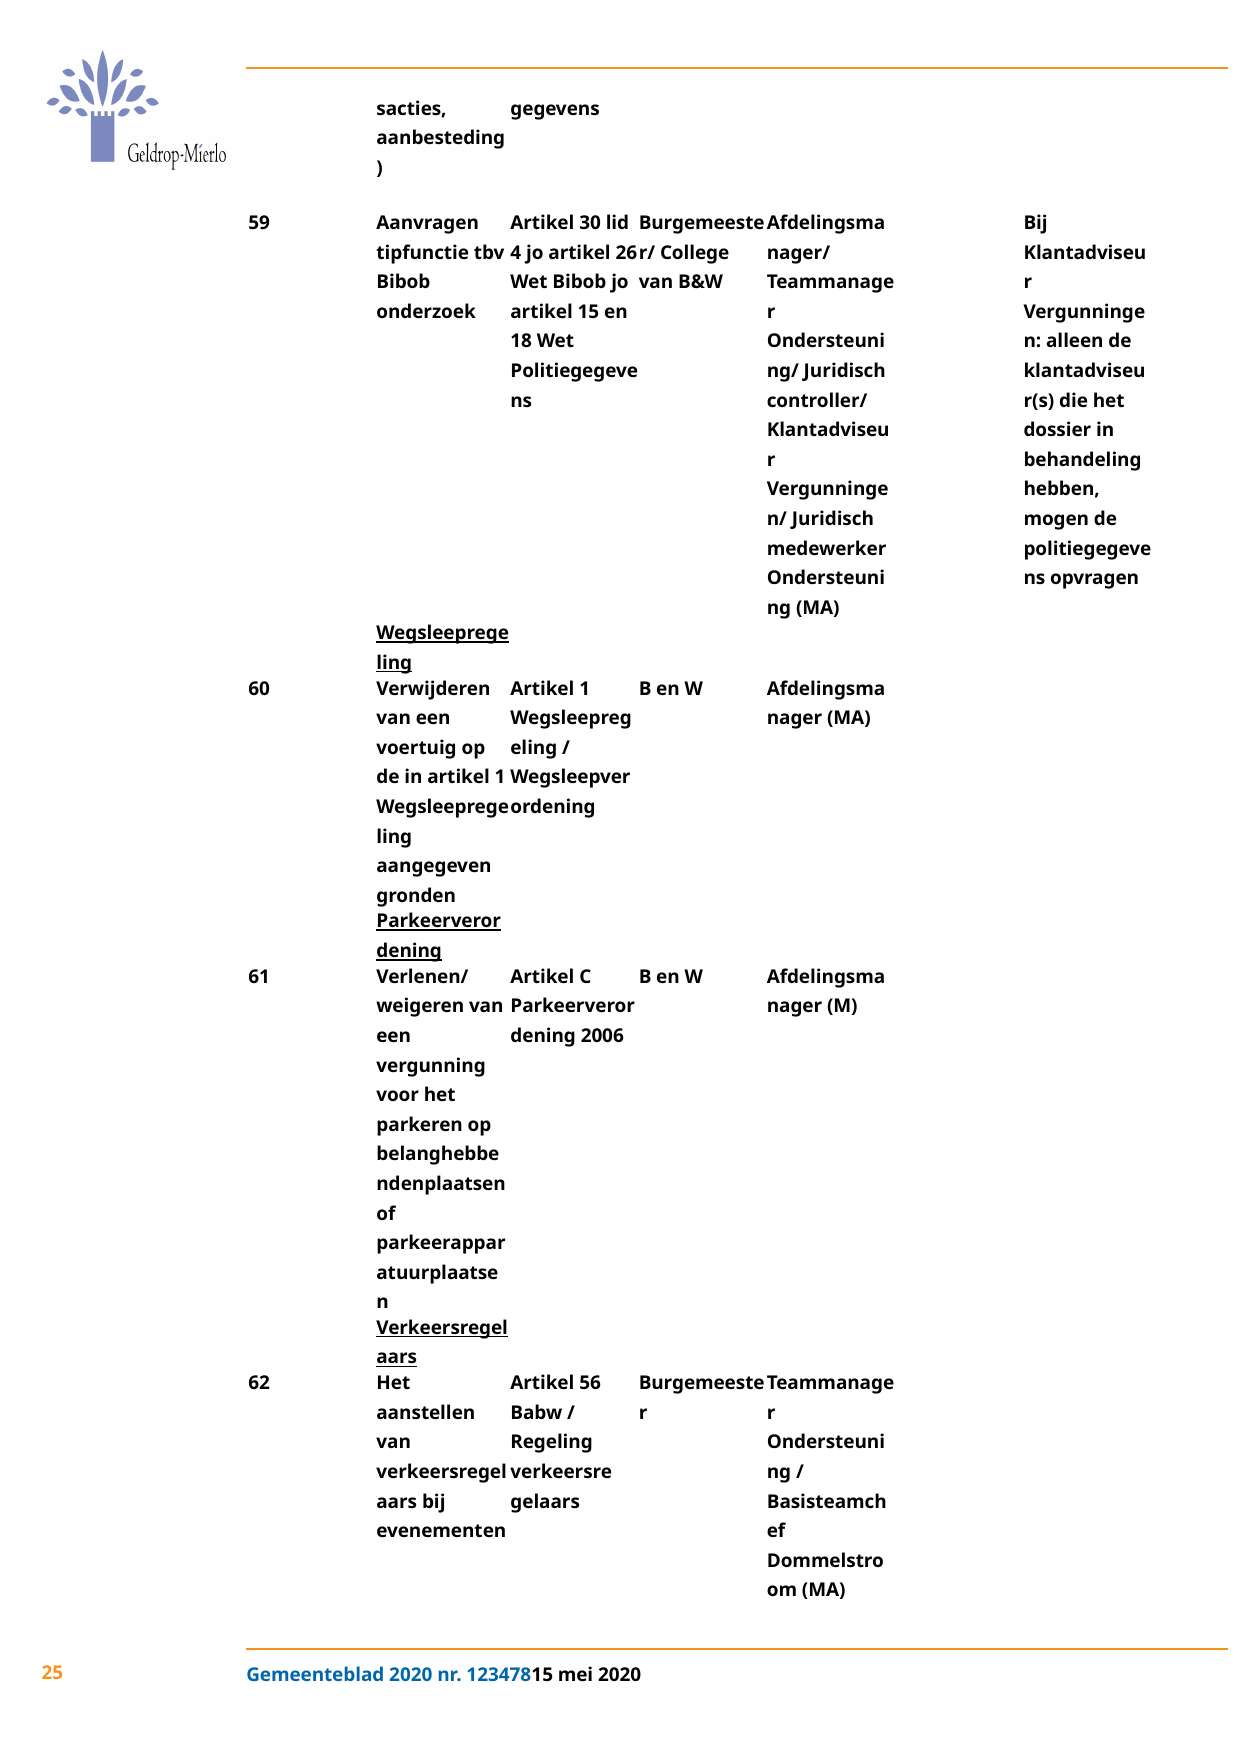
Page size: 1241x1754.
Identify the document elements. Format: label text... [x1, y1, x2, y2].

table_cell 59 [248, 209, 376, 619]
table_cell B en W [639, 963, 767, 1314]
table_cell [767, 1314, 895, 1369]
table_cell [767, 95, 895, 209]
table_cell [1023, 620, 1152, 675]
table_cell Artikel C Parkeerverordening 2006 [510, 963, 638, 1314]
table_cell [1023, 908, 1152, 963]
table_cell [510, 908, 638, 963]
table_cell [248, 95, 376, 209]
table_cell [1023, 1314, 1152, 1369]
table_cell Artikel 30 lid 4 jo artikel 26 Wet Bibob jo artikel 15 en 18 Wet Politiegegevens [510, 209, 638, 619]
table_cell [1023, 95, 1152, 209]
table_cell Burgemeester/ College van B&W [639, 209, 767, 619]
table_cell [895, 963, 1023, 1314]
table_cell Afdelingsmanager (M) [767, 963, 895, 1314]
table_cell [767, 908, 895, 963]
table_cell sacties, aanbesteding) [376, 95, 510, 209]
table_cell [510, 620, 638, 675]
table_cell Afdelingsmanager/ Teammanager Ondersteuning/ Juridisch controller/ Klantadviseur Vergunningen/ Juridisch medewerker Ondersteuning (MA) [767, 209, 895, 619]
table_cell [639, 95, 767, 209]
table_cell Artikel 1 Wegsleepregeling / Wegsleepverordening [510, 675, 638, 908]
table_cell Parkeerverordening [376, 908, 510, 963]
table_cell [767, 620, 895, 675]
table_cell [248, 620, 376, 675]
table_cell Verwijderen van een voertuig op de in artikel 1 Wegsleepregeling aangegeven gronden [376, 675, 510, 908]
table_cell [895, 1370, 1023, 1602]
table_cell [895, 908, 1023, 963]
table_cell 60 [248, 675, 376, 908]
table_cell Verkeersregelaars [376, 1314, 510, 1369]
table_cell gegevens [510, 95, 638, 209]
table_cell [895, 1314, 1023, 1369]
table_cell Verlenen/weigeren van een vergunning voor het parkeren op belanghebbendenplaatsen of parkeerapparatuurplaatsen [376, 963, 510, 1314]
table_cell [1023, 675, 1152, 908]
table_cell 61 [248, 963, 376, 1314]
table_cell [1023, 963, 1152, 1314]
table_cell [895, 620, 1023, 675]
picture [41, 47, 231, 172]
table_cell [895, 209, 1023, 619]
table_cell [639, 620, 767, 675]
table_cell [895, 675, 1023, 908]
table_cell [1023, 1370, 1152, 1602]
table_cell Wegsleepregeling [376, 620, 510, 675]
table_cell Teammanager Ondersteuning / Basisteamchef Dommelstroom (MA) [767, 1370, 895, 1602]
table_cell Burgemeester [639, 1370, 767, 1602]
table_cell Aanvragen tipfunctie tbv Bibob onderzoek [376, 209, 510, 619]
table_cell [895, 95, 1023, 209]
table_cell [248, 908, 376, 963]
table_cell Artikel 56 Babw / Regeling verkeersre gelaars [510, 1370, 638, 1602]
table_cell Bij Klantadviseur Vergunningen: alleen de klantadviseur(s) die het dossier in behandeling hebben, mogen de politiegegevens opvragen [1023, 209, 1152, 619]
table_cell [510, 1314, 638, 1369]
table_cell 62 [248, 1370, 376, 1602]
table_cell Afdelingsmanager (MA) [767, 675, 895, 908]
table_cell [248, 1314, 376, 1369]
table_cell [639, 1314, 767, 1369]
table_cell B en W [639, 675, 767, 908]
table_cell Het aanstellen van verkeersregelaars bij evenementen [376, 1370, 510, 1602]
table_cell [639, 908, 767, 963]
